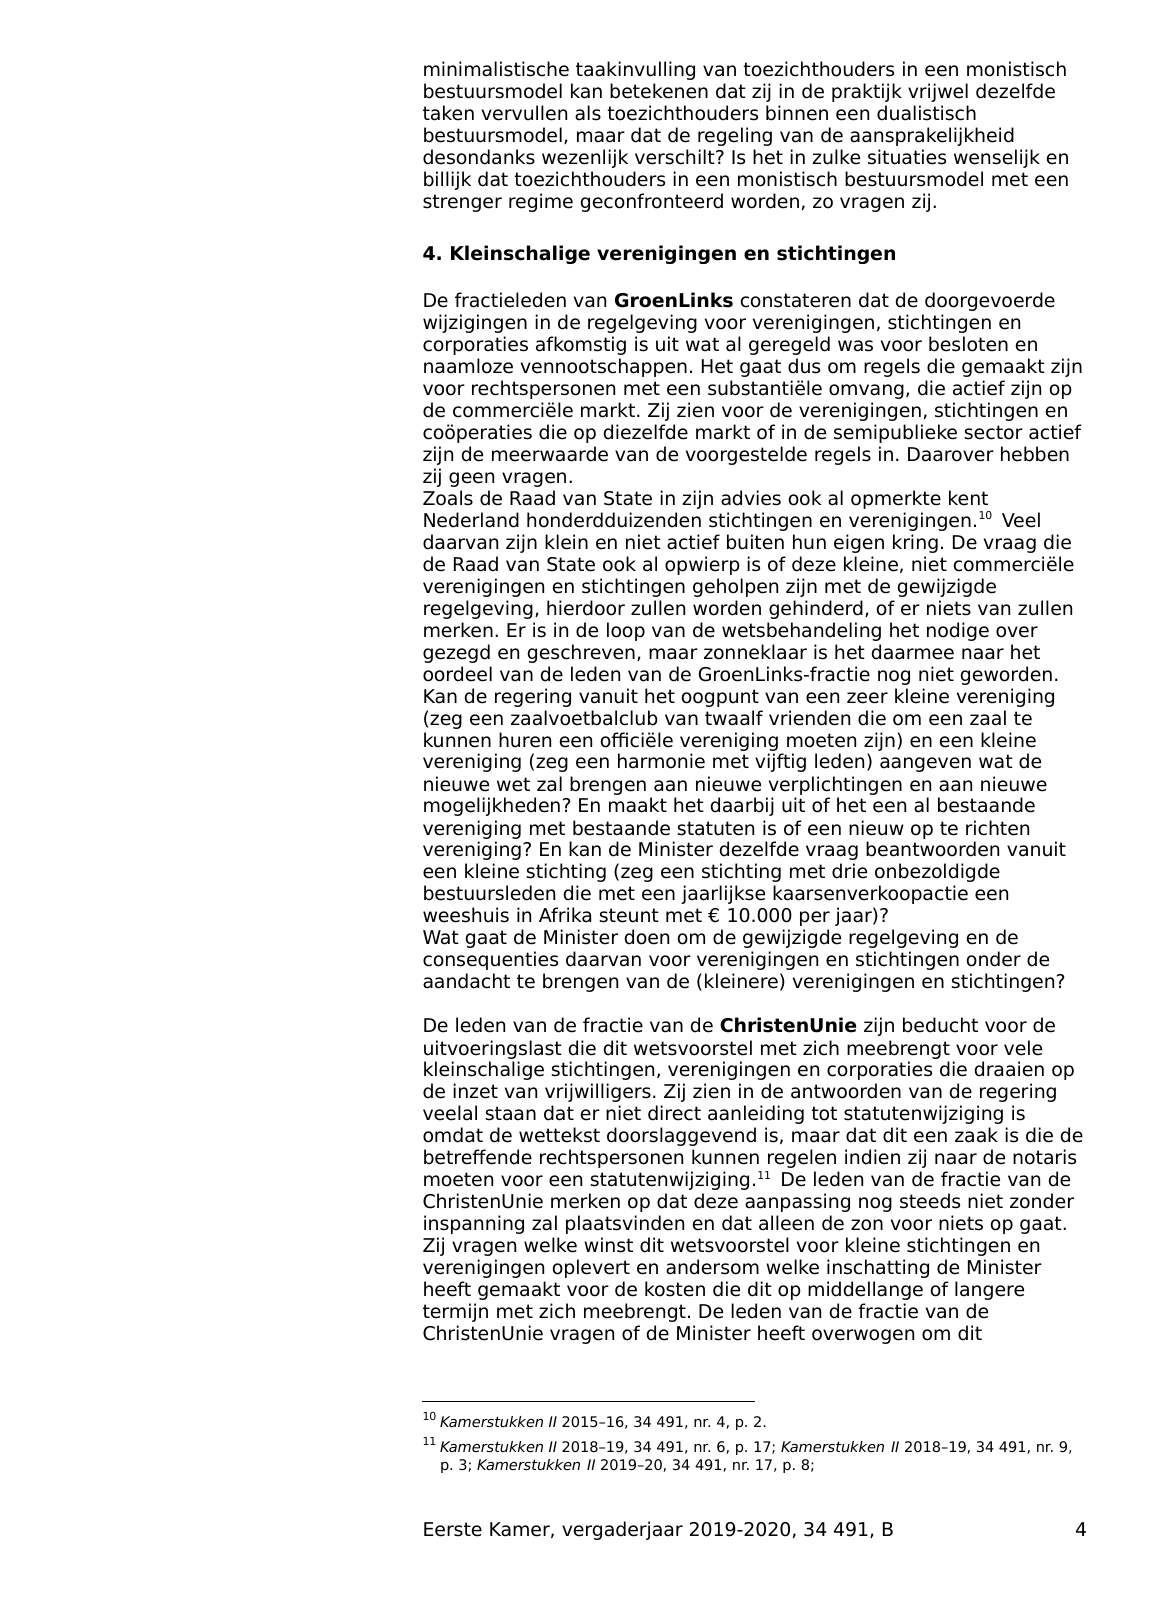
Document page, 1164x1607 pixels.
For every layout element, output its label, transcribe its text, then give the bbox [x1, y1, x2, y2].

text Kamerstukken II 2018–19, 34 491, nr. 6, p. 17; Kamerstukken II 2018–19, 34 491, nr. 9, p. 3; Kamerstukken II 2019–20, 34 491, nr. 17, p. 8; [422, 1435, 1087, 1474]
subtitle 4. Kleinschalige verenigingen en stichtingen [422, 243, 1087, 265]
text De leden van de fractie van de ChristenUnie zijn beducht voor de uitvoeringslast die dit wetsvoorstel met zich meebrengt voor vele kleinschalige stichtingen, verenigingen en corporaties die draaien op de inzet van vrijwilligers. Zij zien in de antwoorden van de regering veelal staan dat er niet direct aanleiding tot statutenwijziging is omdat de wettekst doorslaggevend is, maar dat dit een zaak is die de betreffende rechtspersonen kunnen regelen indien zij naar de notaris moeten voor een statutenwijziging. De leden van de fractie van de ChristenUnie merken op dat deze aanpassing nog steeds niet zonder inspanning zal plaatsvinden en dat alleen de zon voor niets op gaat. Zij vragen welke winst dit wetsvoorstel voor kleine stichtingen en verenigingen oplevert en andersom welke inschatting de Minister heeft gemaakt voor de kosten die dit op middellange of langere termijn met zich meebrengt. De leden van de fractie van de ChristenUnie vragen of de Minister heeft overwogen om dit [422, 1015, 1087, 1345]
text Kamerstukken II 2015–16, 34 491, nr. 4, p. 2. [422, 1410, 1087, 1432]
text minimalistische taakinvulling van toezichthouders in een monistisch bestuursmodel kan betekenen dat zij in de praktijk vrijwel dezelfde taken vervullen als toezichthouders binnen een dualistisch bestuursmodel, maar dat de regeling van de aansprakelijkheid desondanks wezenlijk verschilt? Is het in zulke situaties wenselijk en billijk dat toezichthouders in een monistisch bestuursmodel met een strenger regime geconfronteerd worden, zo vragen zij. [422, 59, 1087, 213]
text Zoals de Raad van State in zijn advies ook al opmerkte kent Nederland honderdduizenden stichtingen en verenigingen. Veel daarvan zijn klein en niet actief buiten hun eigen kring. De vraag die de Raad van State ook al opwierp is of deze kleine, niet commerciële verenigingen en stichtingen geholpen zijn met de gewijzigde regelgeving, hierdoor zullen worden gehinderd, of er niets van zullen merken. Er is in de loop van de wetsbehandeling het nodige over gezegd en geschreven, maar zonneklaar is het daarmee naar het oordeel van de leden van de GroenLinks-fractie nog niet geworden. [422, 488, 1087, 686]
text Wat gaat de Minister doen om de gewijzigde regelgeving en de consequenties daarvan voor verenigingen en stichtingen onder de aandacht te brengen van de (kleinere) verenigingen en stichtingen? [422, 927, 1087, 993]
text Kan de regering vanuit het oogpunt van een zeer kleine vereniging (zeg een zaalvoetbalclub van twaalf vrienden die om een zaal te kunnen huren een officiële vereniging moeten zijn) en een kleine vereniging (zeg een harmonie met vijftig leden) aangeven wat de nieuwe wet zal brengen aan nieuwe verplichtingen en aan nieuwe mogelijkheden? En maakt het daarbij uit of het een al bestaande vereniging met bestaande statuten is of een nieuw op te richten vereniging? En kan de Minister dezelfde vraag beantwoorden vanuit een kleine stichting (zeg een stichting met drie onbezoldigde bestuursleden die met een jaarlijkse kaarsenverkoopactie een weeshuis in Afrika steunt met € 10.000 per jaar)? [422, 686, 1087, 927]
text De fractieleden van GroenLinks constateren dat de doorgevoerde wijzigingen in de regelgeving voor verenigingen, stichtingen en corporaties afkomstig is uit wat al geregeld was voor besloten en naamloze vennootschappen. Het gaat dus om regels die gemaakt zijn voor rechtspersonen met een substantiële omvang, die actief zijn op de commerciële markt. Zij zien voor de verenigingen, stichtingen en coöperaties die op diezelfde markt of in de semipublieke sector actief zijn de meerwaarde van de voorgestelde regels in. Daarover hebben zij geen vragen. [422, 290, 1087, 488]
